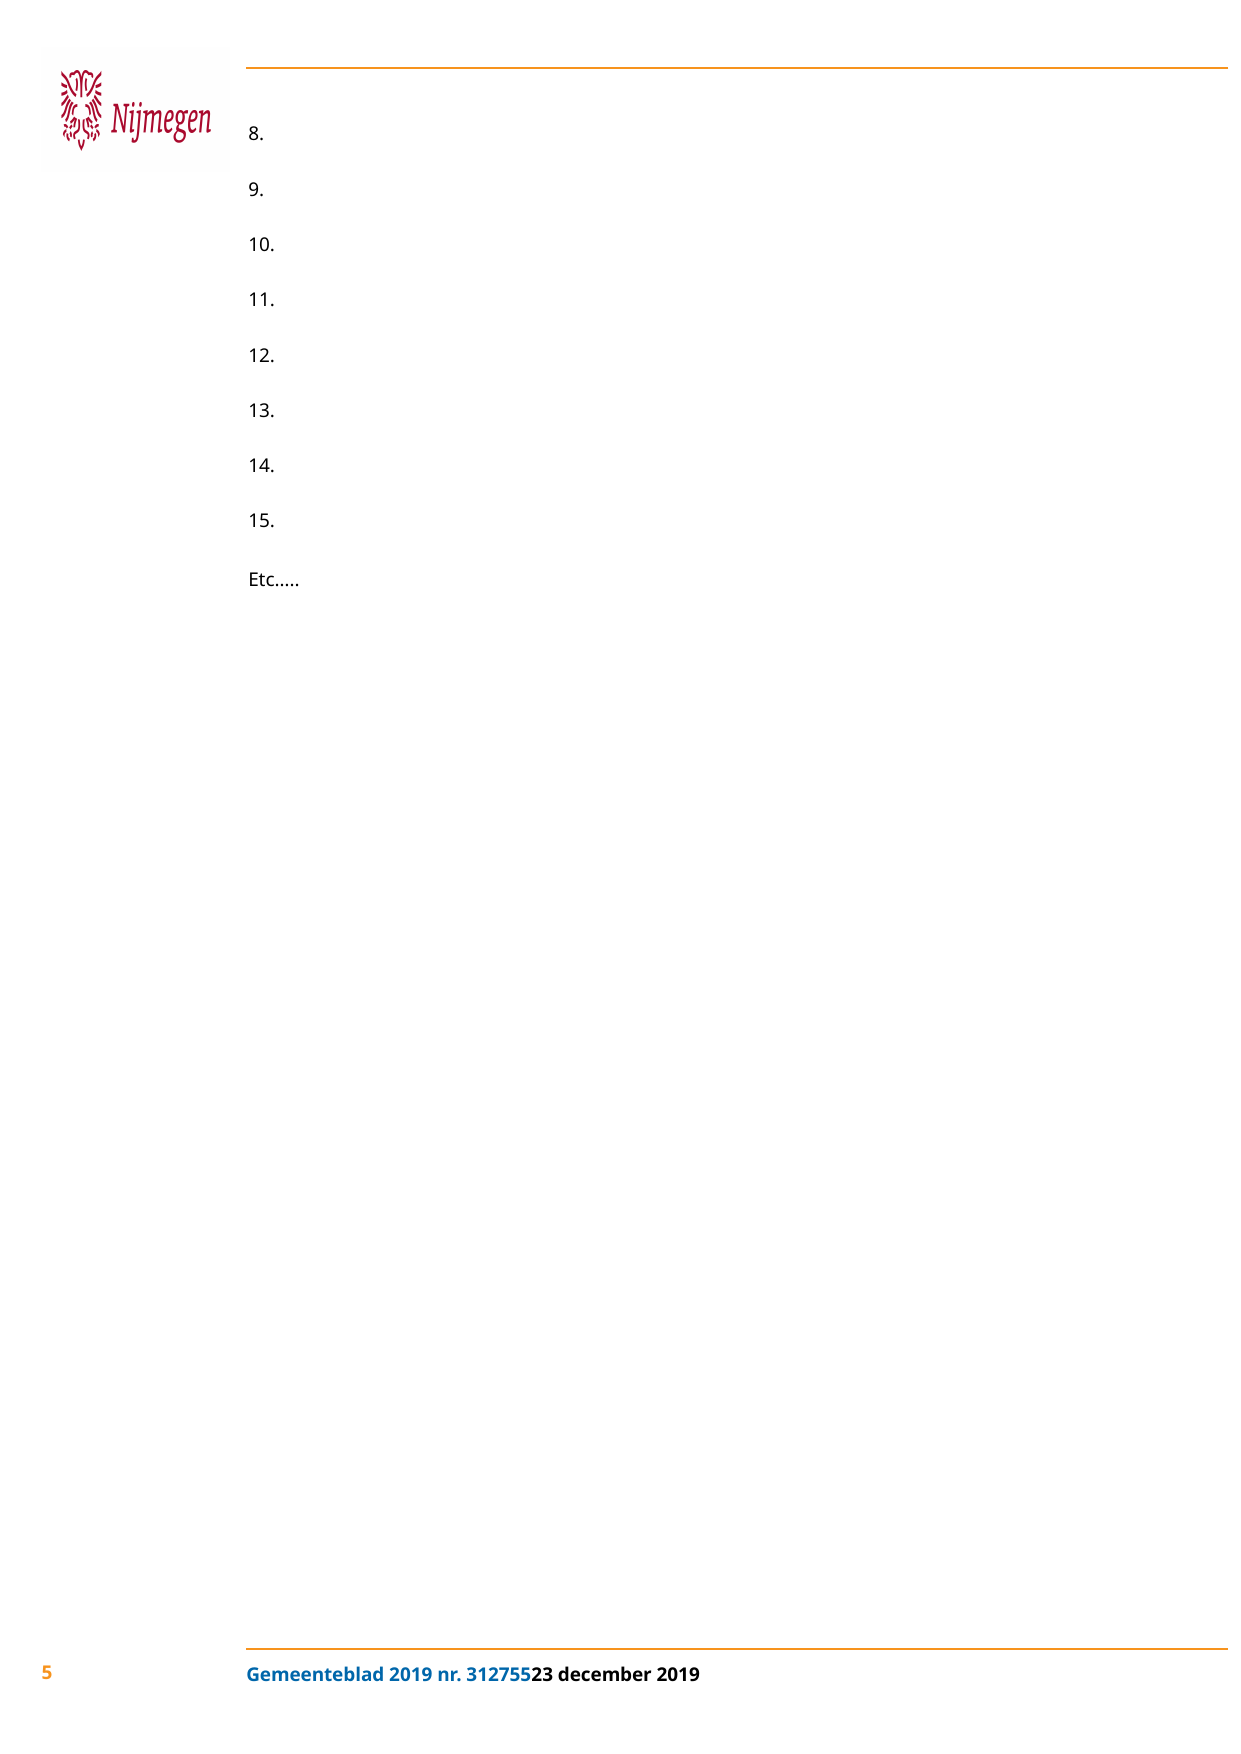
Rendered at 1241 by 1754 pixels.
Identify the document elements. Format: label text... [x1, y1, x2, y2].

table_cell [984, 453, 1152, 508]
table_cell [583, 397, 816, 452]
table_cell [984, 231, 1152, 286]
table_cell [816, 121, 984, 176]
table_cell [583, 508, 816, 563]
table_cell 10. [248, 231, 416, 286]
table_cell [984, 95, 1152, 121]
table_cell [416, 176, 583, 231]
table_cell [416, 231, 583, 286]
table_cell [816, 95, 984, 121]
table_cell 9. [248, 176, 416, 231]
table_cell [583, 453, 816, 508]
table_cell 12. [248, 342, 416, 397]
table_cell 14. [248, 453, 416, 508]
table_cell [416, 397, 583, 452]
table_cell [816, 397, 984, 452]
table_cell [583, 286, 816, 342]
table_cell [416, 508, 583, 563]
table_cell [984, 397, 1152, 452]
table_cell [583, 231, 816, 286]
table_cell [248, 95, 416, 121]
table_cell [583, 176, 816, 231]
table_cell [583, 95, 816, 121]
table_cell [416, 342, 583, 397]
table_cell [816, 453, 984, 508]
table_cell 15. [248, 508, 416, 563]
picture [41, 47, 231, 172]
table_cell [984, 508, 1152, 563]
table_cell [816, 176, 984, 231]
table_cell [816, 508, 984, 563]
table_cell 13. [248, 397, 416, 452]
table_cell [416, 121, 583, 176]
table_cell [984, 176, 1152, 231]
table_cell 11. [248, 286, 416, 342]
table_cell [984, 121, 1152, 176]
table_cell [416, 286, 583, 342]
table_cell [583, 342, 816, 397]
table_cell [816, 286, 984, 342]
table_cell [984, 286, 1152, 342]
table_cell [583, 121, 816, 176]
table_cell [816, 231, 984, 286]
table_cell [816, 342, 984, 397]
table_cell [984, 342, 1152, 397]
text Etc….. [248, 566, 1152, 592]
table_cell [416, 95, 583, 121]
table_cell [416, 453, 583, 508]
table_cell 8. [248, 121, 416, 176]
